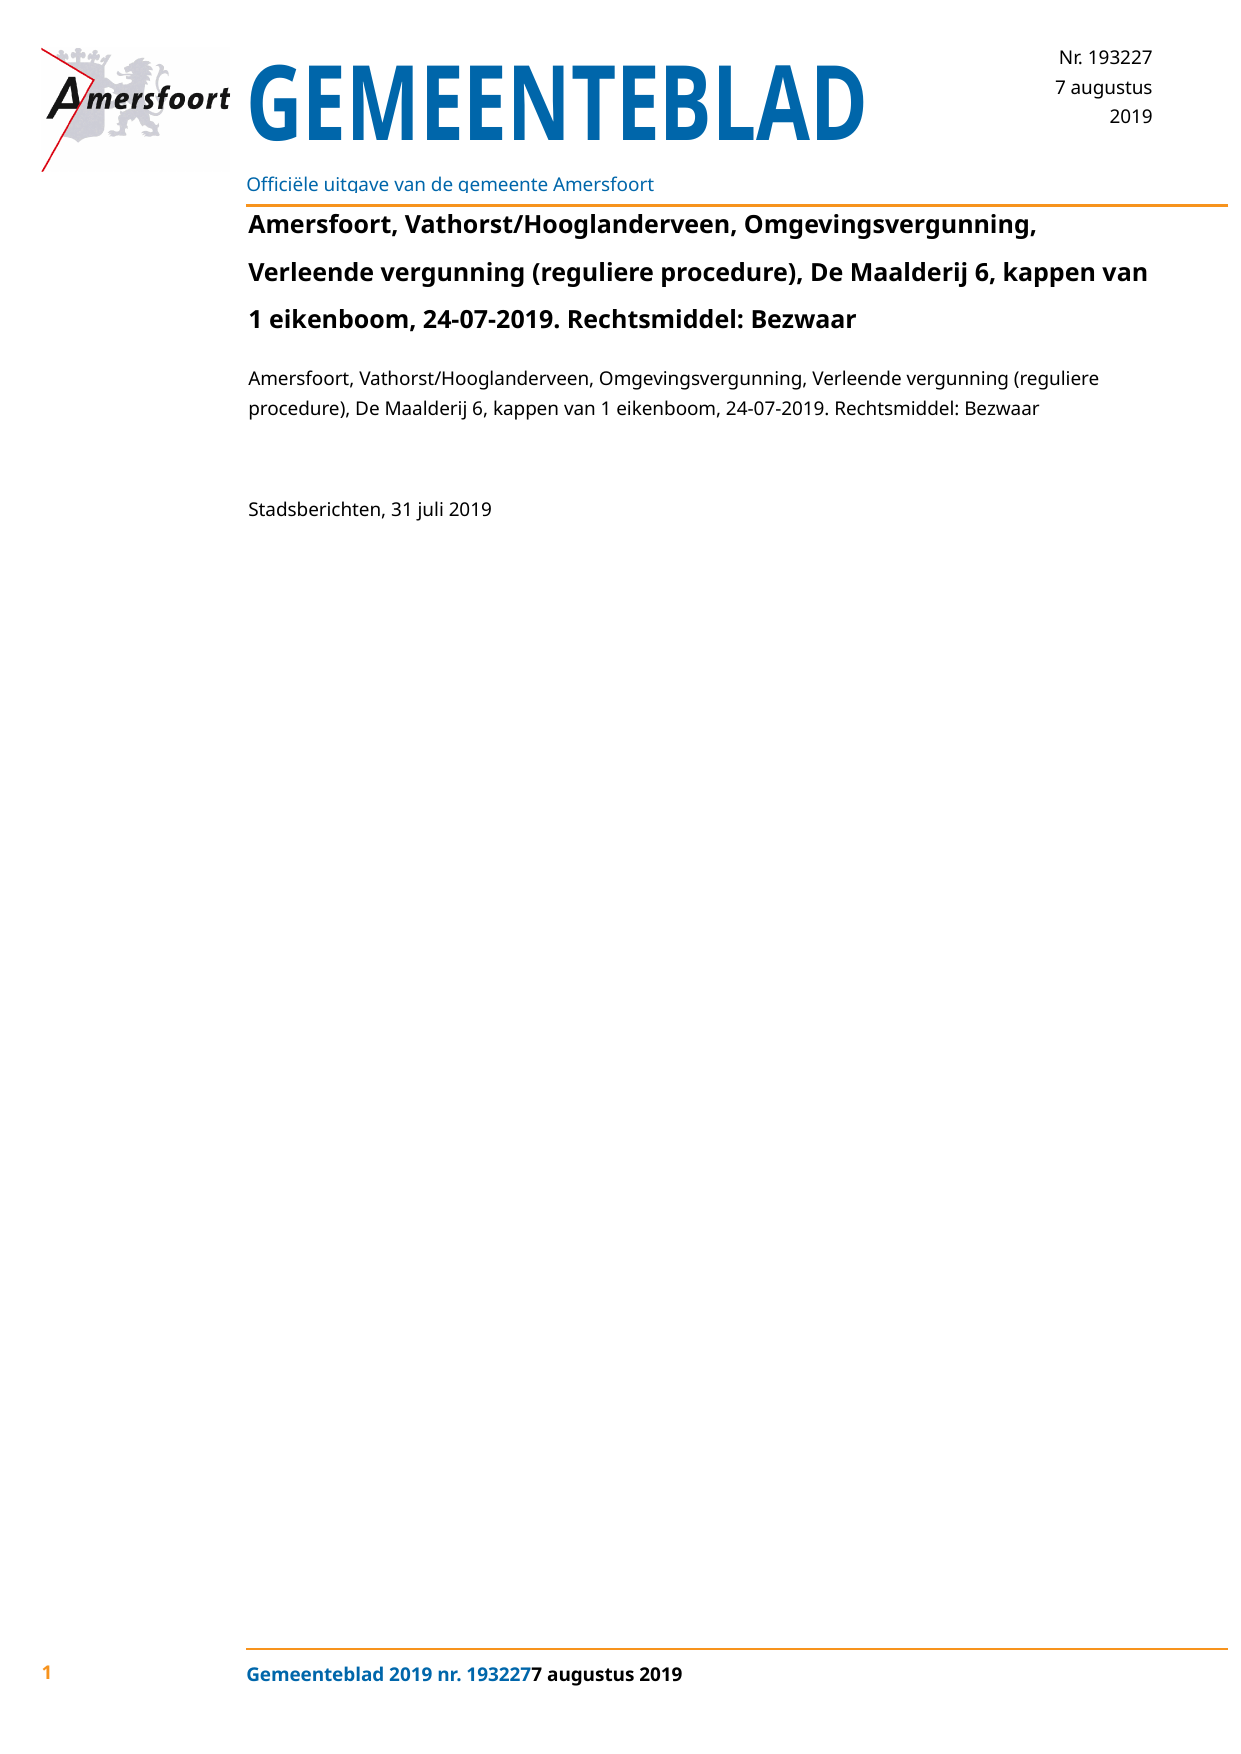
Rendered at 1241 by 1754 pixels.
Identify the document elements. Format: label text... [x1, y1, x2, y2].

text Amersfoort, Vathorst/Hooglanderveen, Omgevingsvergunning, Verleende vergunning (reguliere procedure), De Maalderij 6, kappen van 1 eikenboom, 24-07-2019. Rechtsmiddel: Bezwaar [248, 366, 1152, 421]
picture [41, 47, 231, 172]
text Stadsberichten, 31 juli 2019 [248, 496, 1152, 522]
text Amersfoort, Vathorst/Hooglanderveen, Omgevingsvergunning, Verleende vergunning (reguliere procedure), De Maalderij 6, kappen van 1 eikenboom, 24-07-2019. Rechtsmiddel: Bezwaar [248, 207, 1152, 336]
